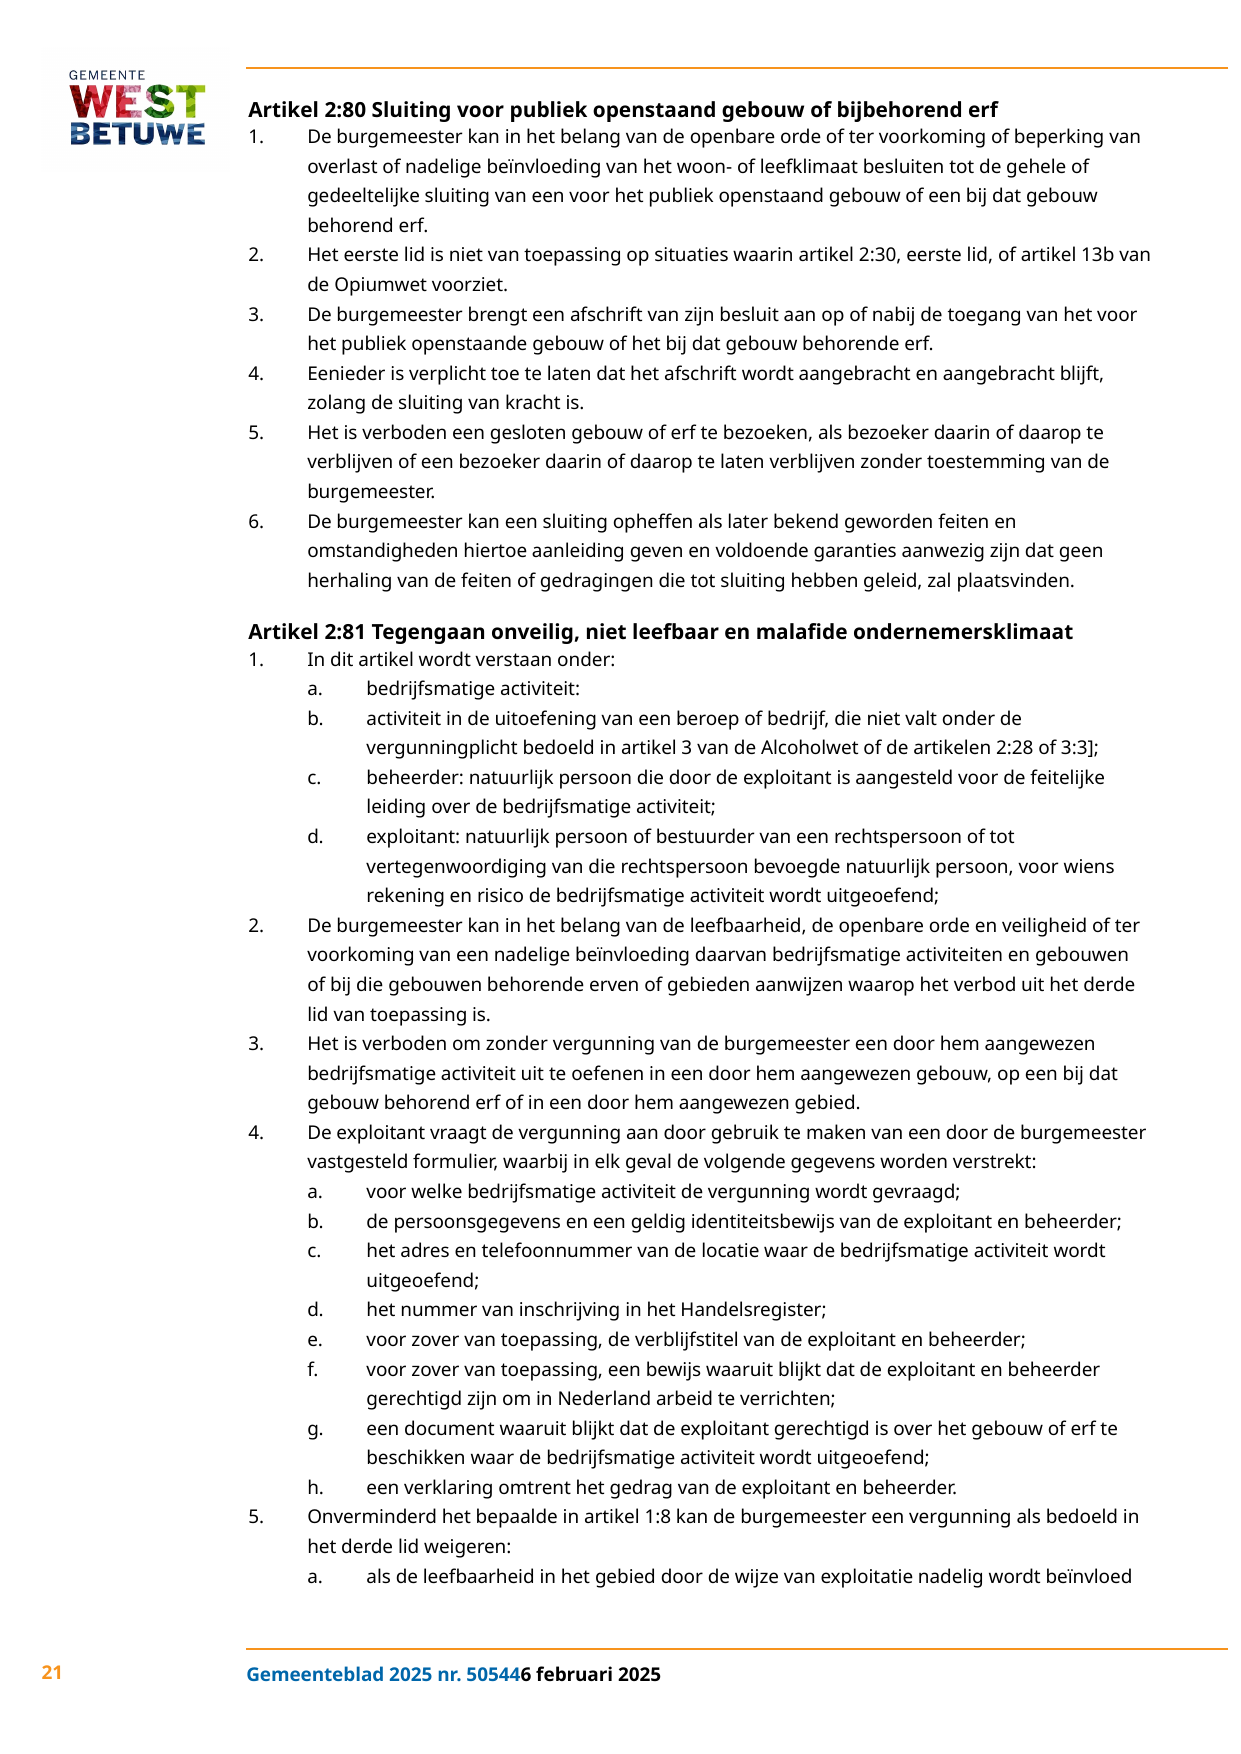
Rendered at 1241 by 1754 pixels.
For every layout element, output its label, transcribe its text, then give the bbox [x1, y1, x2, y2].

list een document waaruit blijkt dat de exploitant gerechtigd is over het gebouw of erf te beschikken waar de bedrijfsmatige activiteit wordt uitgeoefend; [307, 1415, 1152, 1470]
text Artikel 2:81 Tegengaan onveilig, niet leefbaar en malafide ondernemersklimaat [248, 617, 1152, 646]
list het nummer van inschrijving in het Handelsregister; [307, 1297, 1152, 1322]
list De burgemeester brengt een afschrift van zijn besluit aan op of nabij de toegang van het voor het publiek openstaande gebouw of het bij dat gebouw behorende erf. [248, 301, 1152, 356]
list beheerder: natuurlijk persoon die door de exploitant is aangesteld voor de feitelijke leiding over de bedrijfsmatige activiteit; [307, 764, 1152, 819]
list Het is verboden een gesloten gebouw of erf te bezoeken, als bezoeker daarin of daarop te verblijven of een bezoeker daarin of daarop te laten verblijven zonder toestemming van de burgemeester. [248, 419, 1152, 504]
list een verklaring omtrent het gedrag van de exploitant en beheerder. [307, 1474, 1152, 1500]
list voor welke bedrijfsmatige activiteit de vergunning wordt gevraagd; [307, 1178, 1152, 1204]
list voor zover van toepassing, een bewijs waaruit blijkt dat de exploitant en beheerder gerechtigd zijn om in Nederland arbeid te verrichten; [307, 1356, 1152, 1411]
list Eenieder is verplicht toe te laten dat het afschrift wordt aangebracht en aangebracht blijft, zolang de sluiting van kracht is. [248, 360, 1152, 415]
list Het eerste lid is niet van toepassing op situaties waarin artikel 2:30, eerste lid, of artikel 13b van de Opiumwet voorziet. [248, 242, 1152, 297]
text Artikel 2:80 Sluiting voor publiek openstaand gebouw of bijbehorend erf [248, 95, 1152, 123]
list het adres en telefoonnummer van de locatie waar de bedrijfsmatige activiteit wordt uitgeoefend; [307, 1237, 1152, 1293]
list bedrijfsmatige activiteit: [307, 675, 1152, 701]
list activiteit in de uitoefening van een beroep of bedrijf, die niet valt onder de vergunningplicht bedoeld in artikel 3 van de Alcoholwet of de artikelen 2:28 of 3:3]; [307, 705, 1152, 760]
list als de leefbaarheid in het gebied door de wijze van exploitatie nadelig wordt beïnvloed [307, 1563, 1152, 1589]
list De exploitant vraagt de vergunning aan door gebruik te maken van een door de burgemeester vastgesteld formulier, waarbij in elk geval de volgende gegevens worden verstrekt: [248, 1119, 1152, 1174]
list De burgemeester kan een sluiting opheffen als later bekend geworden feiten en omstandigheden hiertoe aanleiding geven en voldoende garanties aanwezig zijn dat geen herhaling van de feiten of gedragingen die tot sluiting hebben geleid, zal plaatsvinden. [248, 508, 1152, 593]
list exploitant: natuurlijk persoon of bestuurder van een rechtspersoon of tot vertegenwoordiging van die rechtspersoon bevoegde natuurlijk persoon, voor wiens rekening en risico de bedrijfsmatige activiteit wordt uitgeoefend; [307, 823, 1152, 908]
list De burgemeester kan in het belang van de openbare orde of ter voorkoming of beperking van overlast of nadelige beïnvloeding van het woon- of leefklimaat besluiten tot de gehele of gedeeltelijke sluiting van een voor het publiek openstaand gebouw of een bij dat gebouw behorend erf. [248, 123, 1152, 238]
picture [41, 47, 231, 172]
list Het is verboden om zonder vergunning van de burgemeester een door hem aangewezen bedrijfsmatige activiteit uit te oefenen in een door hem aangewezen gebouw, op een bij dat gebouw behorend erf of in een door hem aangewezen gebied. [248, 1030, 1152, 1115]
list In dit artikel wordt verstaan onder: [248, 646, 1152, 672]
list de persoonsgegevens en een geldig identiteitsbewijs van de exploitant en beheerder; [307, 1208, 1152, 1234]
list De burgemeester kan in het belang van de leefbaarheid, de openbare orde en veiligheid of ter voorkoming van een nadelige beïnvloeding daarvan bedrijfsmatige activiteiten en gebouwen of bij die gebouwen behorende erven of gebieden aanwijzen waarop het verbod uit het derde lid van toepassing is. [248, 912, 1152, 1027]
list voor zover van toepassing, de verblijfstitel van de exploitant en beheerder; [307, 1326, 1152, 1352]
list Onverminderd het bepaalde in artikel 1:8 kan de burgemeester een vergunning als bedoeld in het derde lid weigeren: [248, 1504, 1152, 1559]
